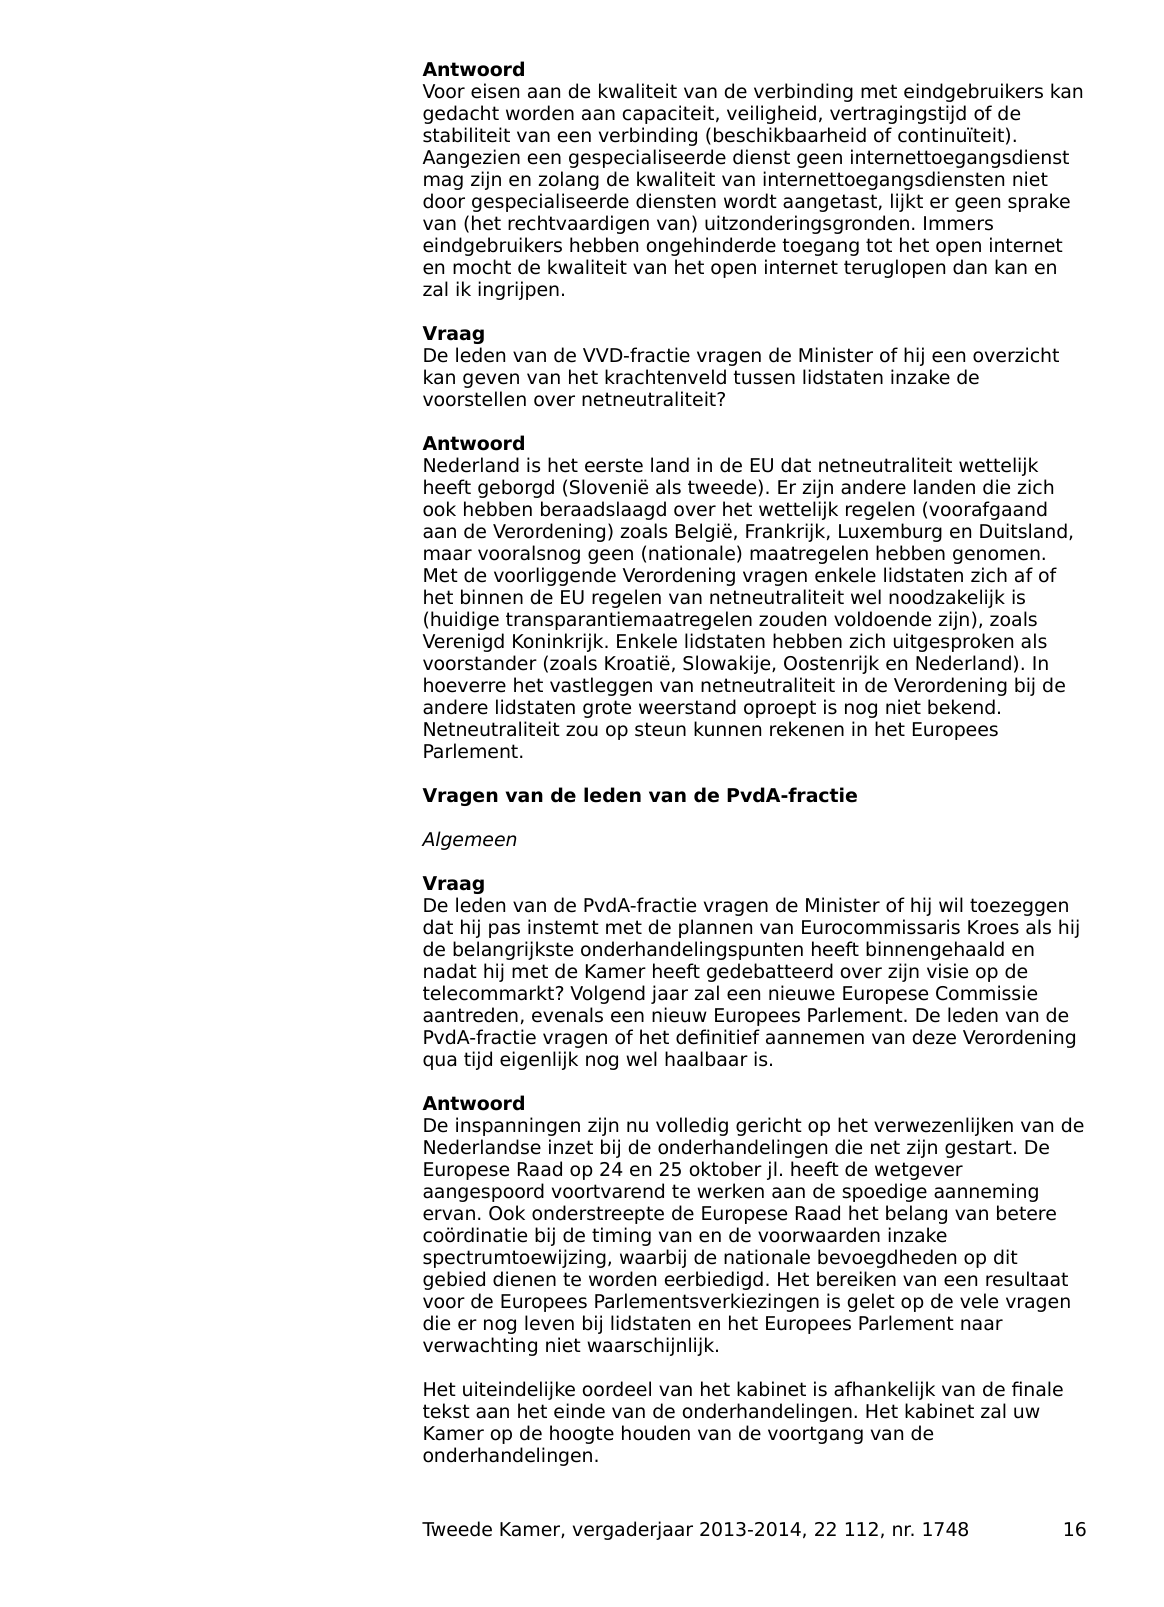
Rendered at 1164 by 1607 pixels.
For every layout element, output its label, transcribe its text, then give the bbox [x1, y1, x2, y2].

text De inspanningen zijn nu volledig gericht op het verwezenlijken van de Nederlandse inzet bij de onderhandelingen die net zijn gestart. De Europese Raad op 24 en 25 oktober jl. heeft de wetgever aangespoord voortvarend te werken aan de spoedige aanneming ervan. Ook onderstreepte de Europese Raad het belang van betere coördinatie bij de timing van en de voorwaarden inzake spectrumtoewijzing, waarbij de nationale bevoegdheden op dit gebied dienen te worden eerbiedigd. Het bereiken van een resultaat voor de Europees Parlementsverkiezingen is gelet op de vele vragen die er nog leven bij lidstaten en het Europees Parlement naar verwachting niet waarschijnlijk. [422, 1115, 1087, 1357]
text Met de voorliggende Verordening vragen enkele lidstaten zich af of het binnen de EU regelen van netneutraliteit wel noodzakelijk is (huidige transparantiemaatregelen zouden voldoende zijn), zoals Verenigd Koninkrijk. Enkele lidstaten hebben zich uitgesproken als voorstander (zoals Kroatië, Slowakije, Oostenrijk en Nederland). In hoeverre het vastleggen van netneutraliteit in de Verordening bij de andere lidstaten grote weerstand oproept is nog niet bekend. Netneutraliteit zou op steun kunnen rekenen in het Europees Parlement. [422, 565, 1087, 763]
text Antwoord [422, 433, 1087, 455]
text Vraag [422, 323, 1087, 345]
text Antwoord [422, 59, 1087, 81]
subtitle Algemeen [422, 829, 1087, 851]
subtitle Vragen van de leden van de PvdA-fractie [422, 785, 1087, 807]
text De leden van de VVD-fractie vragen de Minister of hij een overzicht kan geven van het krachtenveld tussen lidstaten inzake de voorstellen over netneutraliteit? [422, 345, 1087, 411]
text De leden van de PvdA-fractie vragen de Minister of hij wil toezeggen dat hij pas instemt met de plannen van Eurocommissaris Kroes als hij de belangrijkste onderhandelingspunten heeft binnengehaald en nadat hij met de Kamer heeft gedebatteerd over zijn visie op de telecommarkt? Volgend jaar zal een nieuwe Europese Commissie aantreden, evenals een nieuw Europees Parlement. De leden van de PvdA-fractie vragen of het definitief aannemen van deze Verordening qua tijd eigenlijk nog wel haalbaar is. [422, 895, 1087, 1071]
text Antwoord [422, 1093, 1087, 1115]
text Vraag [422, 873, 1087, 895]
text Voor eisen aan de kwaliteit van de verbinding met eindgebruikers kan gedacht worden aan capaciteit, veiligheid, vertragingstijd of de stabiliteit van een verbinding (beschikbaarheid of continuïteit). Aangezien een gespecialiseerde dienst geen internettoegangsdienst mag zijn en zolang de kwaliteit van internettoegangsdiensten niet door gespecialiseerde diensten wordt aangetast, lijkt er geen sprake van (het rechtvaardigen van) uitzonderingsgronden. Immers eindgebruikers hebben ongehinderde toegang tot het open internet en mocht de kwaliteit van het open internet teruglopen dan kan en zal ik ingrijpen. [422, 81, 1087, 301]
text Nederland is het eerste land in de EU dat netneutraliteit wettelijk heeft geborgd (Slovenië als tweede). Er zijn andere landen die zich ook hebben beraadslaagd over het wettelijk regelen (voorafgaand aan de Verordening) zoals België, Frankrijk, Luxemburg en Duitsland, maar vooralsnog geen (nationale) maatregelen hebben genomen. [422, 455, 1087, 565]
text Het uiteindelijke oordeel van het kabinet is afhankelijk van de finale tekst aan het einde van de onderhandelingen. Het kabinet zal uw Kamer op de hoogte houden van de voortgang van de onderhandelingen. [422, 1379, 1087, 1467]
